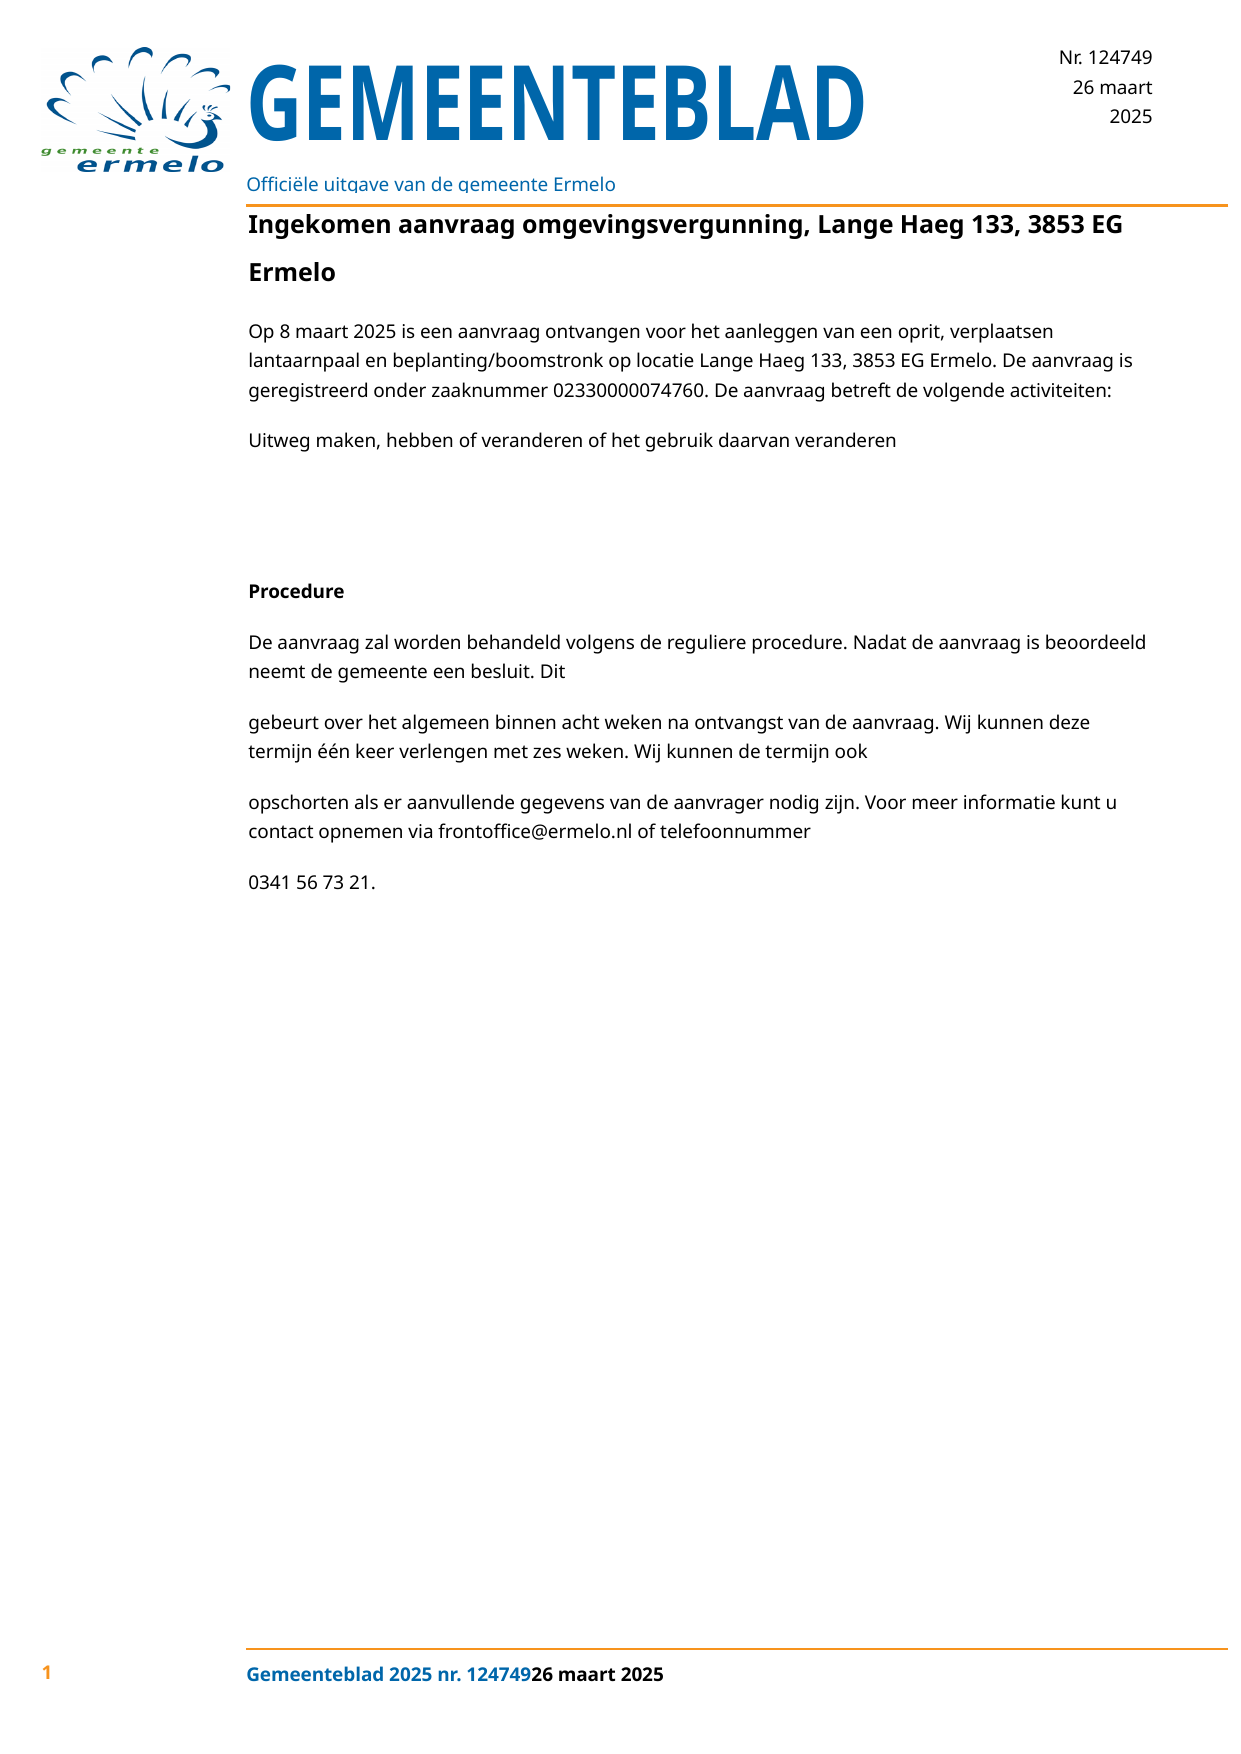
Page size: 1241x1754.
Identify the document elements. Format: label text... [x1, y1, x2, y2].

text De aanvraag zal worden behandeld volgens de reguliere procedure. Nadat de aanvraag is beoordeeld neemt de gemeente een besluit. Dit [248, 629, 1152, 684]
text Ingekomen aanvraag omgevingsvergunning, Lange Haeg 133, 3853 EG Ermelo [248, 207, 1152, 288]
text Uitweg maken, hebben of veranderen of het gebruik daarvan veranderen [248, 427, 1152, 453]
text 0341 56 73 21. [248, 869, 1152, 895]
text Op 8 maart 2025 is een aanvraag ontvangen voor het aanleggen van een oprit, verplaatsen lantaarnpaal en beplanting/boomstronk op locatie Lange Haeg 133, 3853 EG Ermelo. De aanvraag is geregistreerd onder zaaknummer 02330000074760. De aanvraag betreft de volgende activiteiten: [248, 318, 1152, 403]
picture [41, 47, 231, 172]
text opschorten als er aanvullende gegevens van de aanvrager nodig zijn. Voor meer informatie kunt u contact opnemen via frontoffice@ermelo.nl of telefoonnummer [248, 789, 1152, 844]
text Procedure [248, 579, 1152, 604]
text gebeurt over het algemeen binnen acht weken na ontvangst van de aanvraag. Wij kunnen deze termijn één keer verlengen met zes weken. Wij kunnen de termijn ook [248, 709, 1152, 764]
